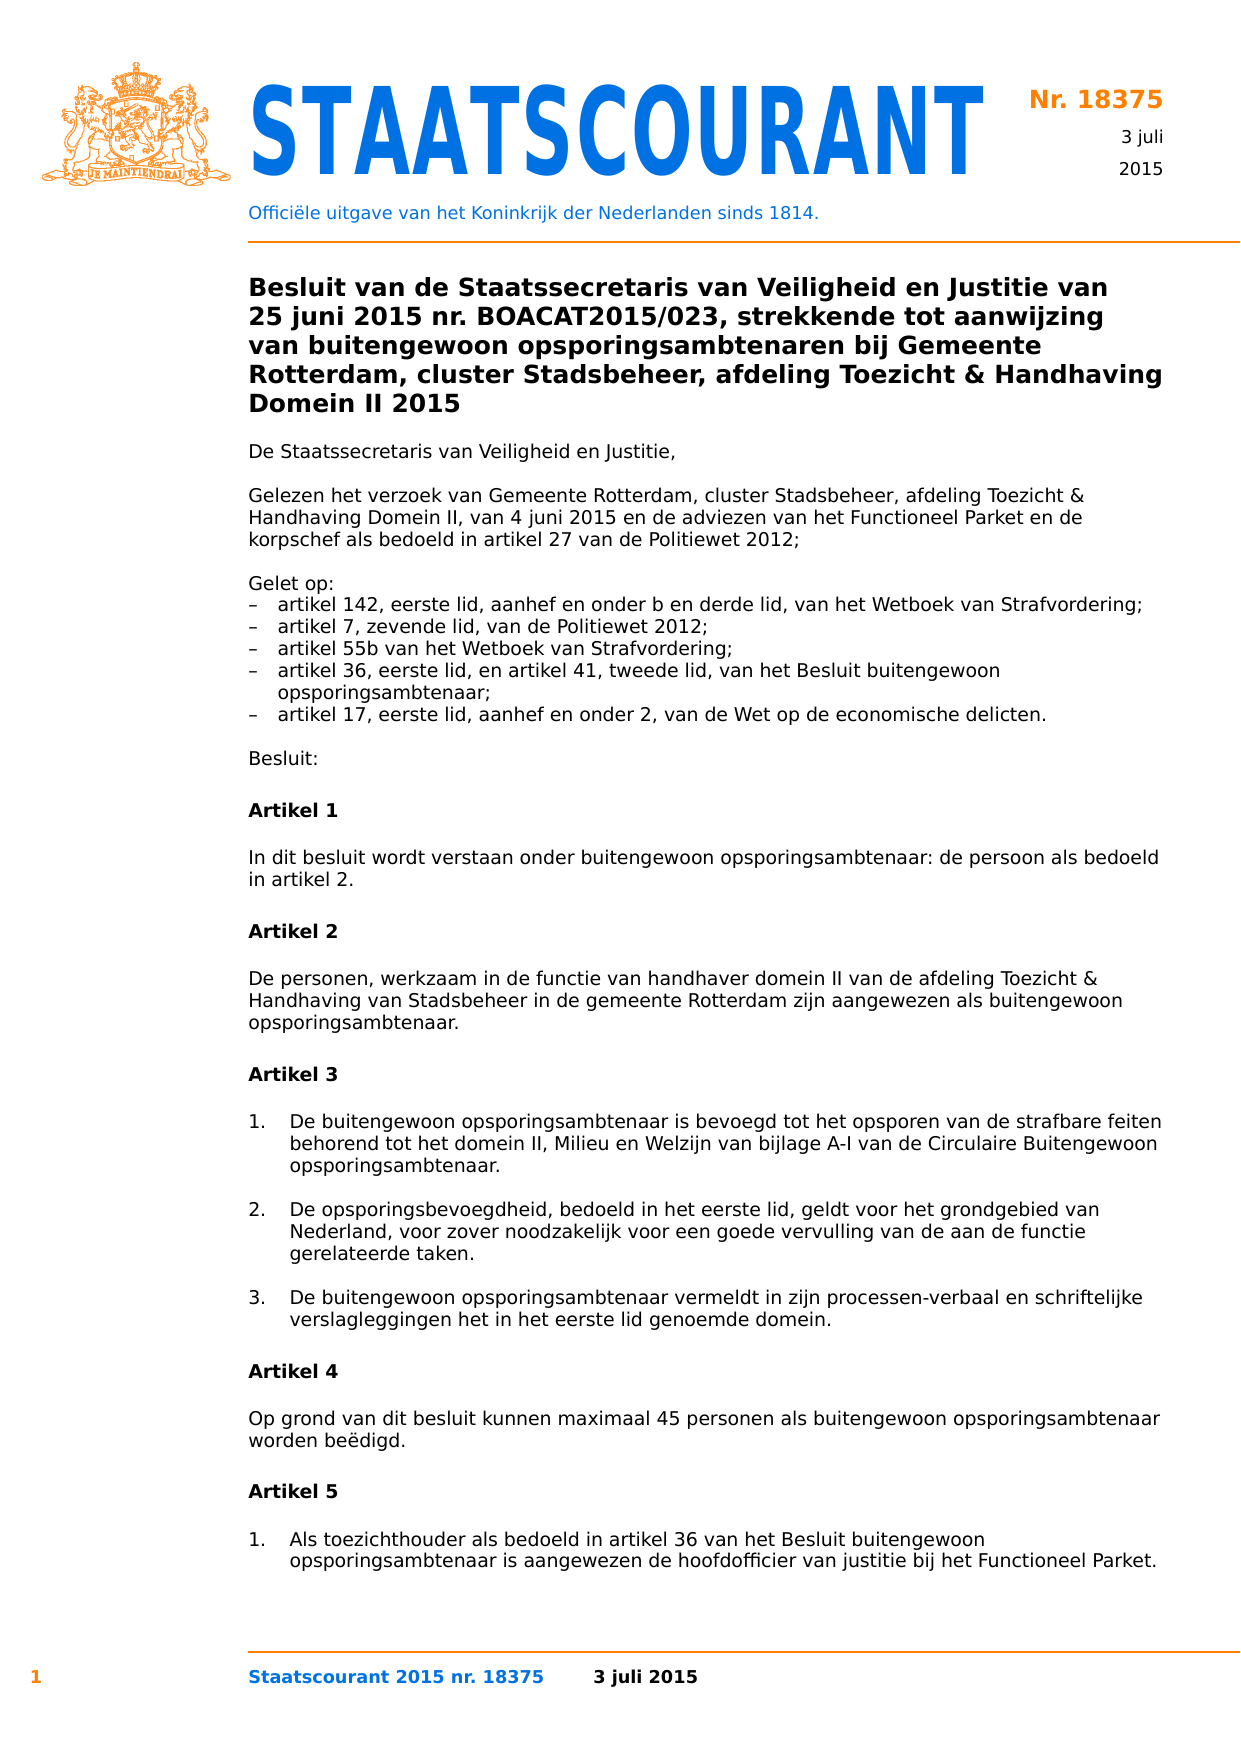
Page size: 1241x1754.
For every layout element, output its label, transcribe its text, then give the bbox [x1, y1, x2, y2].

text 1. Als toezichthouder als bedoeld in artikel 36 van het Besluit buitengewoon opsporingsambtenaar is aangewezen de hoofdofficier van justitie bij het Functioneel Parket. [248, 1528, 1163, 1572]
text – artikel 7, zevende lid, van de Politiewet 2012; [248, 616, 1163, 638]
subtitle Artikel 2 [248, 921, 1163, 943]
text 1. De buitengewoon opsporingsambtenaar is bevoegd tot het opsporen van de strafbare feiten behorend tot het domein II, Milieu en Welzijn van bijlage A-I van de Circulaire Buitengewoon opsporingsambtenaar. [248, 1111, 1163, 1177]
text – artikel 55b van het Wetboek van Strafvordering; [248, 638, 1163, 660]
table_header STAATSCOURANT [248, 62, 998, 203]
text De Staatssecretaris van Veiligheid en Justitie, [248, 441, 1163, 463]
text – artikel 17, eerste lid, aanhef en onder 2, van de Wet op de economische delicten. [248, 704, 1163, 726]
text 3. De buitengewoon opsporingsambtenaar vermeldt in zijn processen-verbaal en schriftelijke verslagleggingen het in het eerste lid genoemde domein. [248, 1287, 1163, 1331]
subtitle Artikel 1 [248, 800, 1163, 822]
subtitle Artikel 4 [248, 1361, 1163, 1382]
text De personen, werkzaam in de functie van handhaver domein II van de afdeling Toezicht & Handhaving van Stadsbeheer in de gemeente Rotterdam zijn aangewezen als buitengewoon opsporingsambtenaar. [248, 968, 1163, 1034]
text In dit besluit wordt verstaan onder buitengewoon opsporingsambtenaar: de persoon als bedoeld in artikel 2. [248, 847, 1163, 891]
subtitle Artikel 5 [248, 1481, 1163, 1503]
text – artikel 36, eerste lid, en artikel 41, tweede lid, van het Besluit buitengewoon opsporingsambtenaar; [248, 660, 1163, 704]
text 2. De opsporingsbevoegdheid, bedoeld in het eerste lid, geldt voor het grondgebied van Nederland, voor zover noodzakelijk voor een goede vervulling van de aan de functie gerelateerde taken. [248, 1199, 1163, 1265]
table_header Nr. 18375 [998, 62, 1240, 121]
text – artikel 142, eerste lid, aanhef en onder b en derde lid, van het Wetboek van Strafvordering; [248, 594, 1163, 616]
table_header [25, 62, 248, 241]
text Gelezen het verzoek van Gemeente Rotterdam, cluster Stadsbeheer, afdeling Toezicht & Handhaving Domein II, van 4 juni 2015 en de adviezen van het Functioneel Parket en de korpschef als bedoeld in artikel 27 van de Politiewet 2012; [248, 484, 1163, 551]
picture [41, 62, 231, 186]
table_cell 2015 [998, 153, 1240, 203]
text Op grond van dit besluit kunnen maximaal 45 personen als buitengewoon opsporingsambtenaar worden beëdigd. [248, 1407, 1163, 1451]
table_cell Officiële uitgave van het Koninkrijk der Nederlanden sinds 1814. [248, 203, 1240, 241]
subtitle Artikel 3 [248, 1064, 1163, 1086]
table_cell 3 juli [998, 121, 1240, 153]
text Besluit: [248, 748, 1163, 770]
subtitle Besluit van de Staatssecretaris van Veiligheid en Justitie van 25 juni 2015 nr. BOACAT2015/023, strekkende tot aanwijzing van buitengewoon opsporingsambtenaren bij Gemeente Rotterdam, cluster Stadsbeheer, afdeling Toezicht & Handhaving Domein II 2015 [248, 273, 1163, 419]
text Gelet op: [248, 572, 1163, 594]
